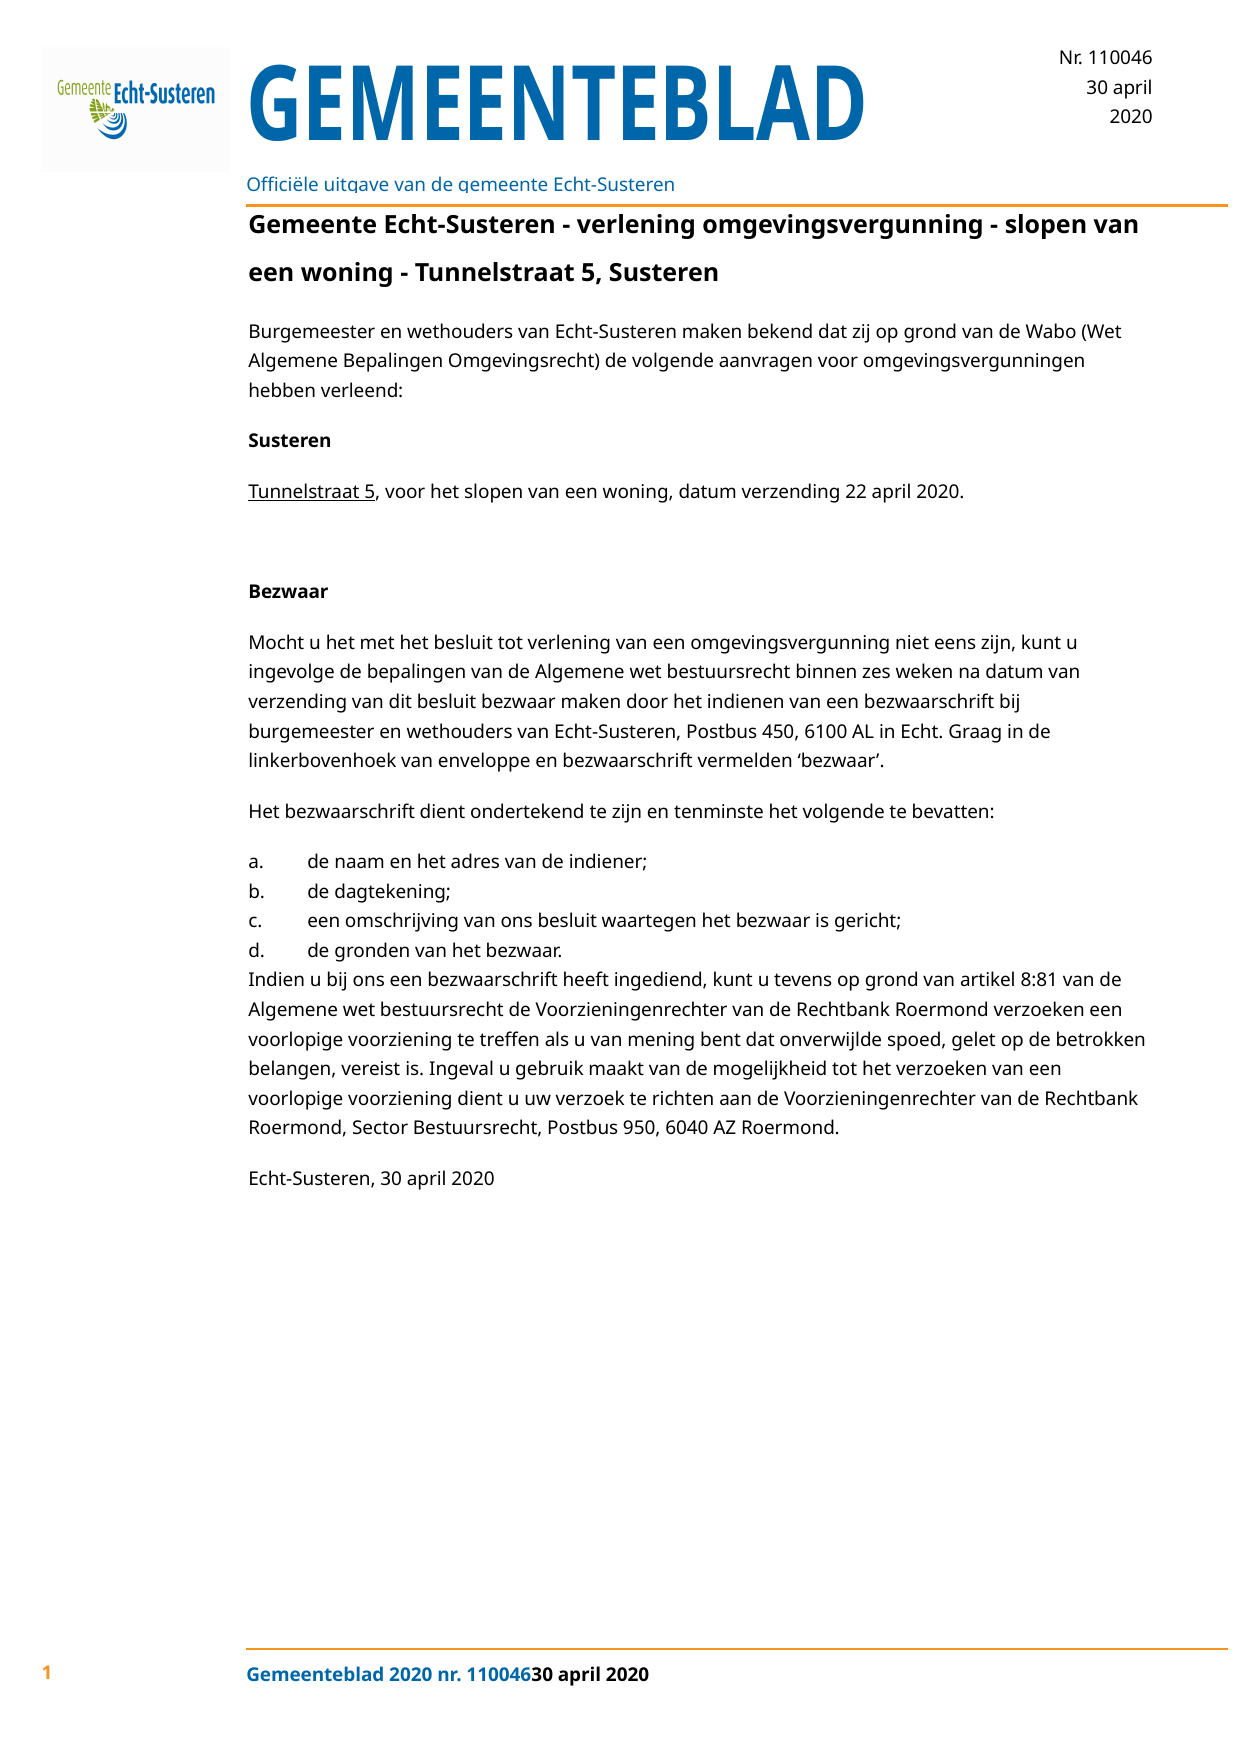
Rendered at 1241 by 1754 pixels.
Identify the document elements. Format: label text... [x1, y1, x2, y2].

text Het bezwaarschrift dient ondertekend te zijn en tenminste het volgende te bevatten: [248, 798, 1152, 824]
text Burgemeester en wethouders van Echt-Susteren maken bekend dat zij op grond van de Wabo (Wet Algemene Bepalingen Omgevingsrecht) de volgende aanvragen voor omgevingsvergunningen hebben verleend: [248, 318, 1152, 403]
text Mocht u het met het besluit tot verlening van een omgevingsvergunning niet eens zijn, kunt u ingevolge de bepalingen van de Algemene wet bestuursrecht binnen zes weken na datum van verzending van dit besluit bezwaar maken door het indienen van een bezwaarschrift bij burgemeester en wethouders van Echt-Susteren, Postbus 450, 6100 AL in Echt. Graag in de linkerbovenhoek van enveloppe en bezwaarschrift vermelden ‘bezwaar’. [248, 629, 1152, 773]
list de gronden van het bezwaar. [248, 937, 1152, 963]
list de naam en het adres van de indiener; [248, 848, 1152, 874]
picture [41, 47, 231, 172]
text Gemeente Echt-Susteren - verlening omgevingsvergunning - slopen van een woning - Tunnelstraat 5, Susteren [248, 207, 1152, 288]
list de dagtekening; [248, 878, 1152, 904]
text Susteren [248, 427, 1152, 453]
text Echt-Susteren, 30 april 2020 [248, 1165, 1152, 1191]
text Indien u bij ons een bezwaarschrift heeft ingediend, kunt u tevens op grond van artikel 8:81 van de Algemene wet bestuursrecht de Voorzieningenrechter van de Rechtbank Roermond verzoeken een voorlopige voorziening te treffen als u van mening bent dat onverwijlde spoed, gelet op de betrokken belangen, vereist is. Ingeval u gebruik maakt van de mogelijkheid tot het verzoeken van een voorlopige voorziening dient u uw verzoek te richten aan de Voorzieningenrechter van de Rechtbank Roermond, Sector Bestuursrecht, Postbus 950, 6040 AZ Roermond. [248, 967, 1152, 1140]
list een omschrijving van ons besluit waartegen het bezwaar is gericht; [248, 907, 1152, 933]
text Tunnelstraat 5, voor het slopen van een woning, datum verzending 22 april 2020. [248, 478, 1152, 504]
text Bezwaar [248, 579, 1152, 604]
